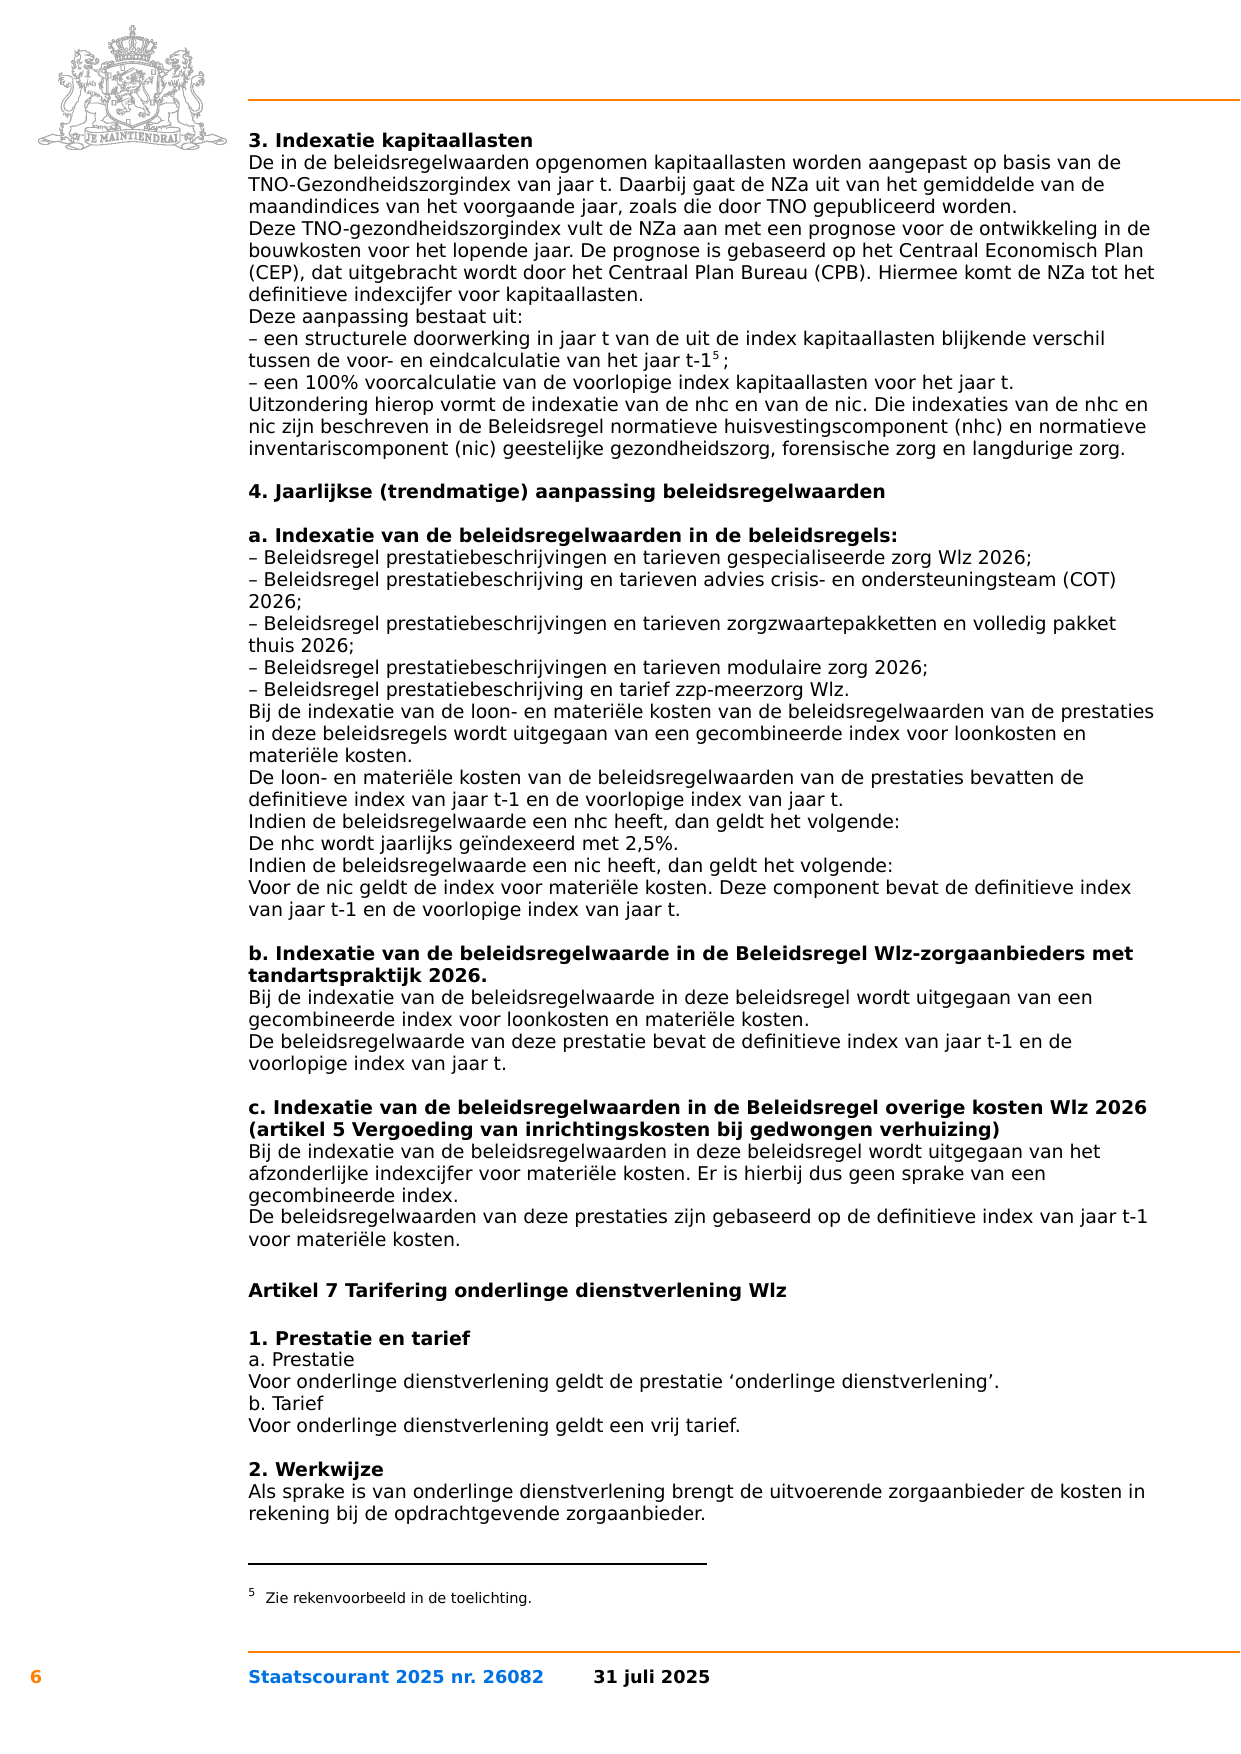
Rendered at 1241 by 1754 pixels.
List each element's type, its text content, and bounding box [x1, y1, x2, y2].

text – Beleidsregel prestatiebeschrijvingen en tarieven zorgzwaartepakketten en volledig pakket thuis 2026; [248, 613, 1163, 657]
picture [38, 25, 227, 150]
text Voor onderlinge dienstverlening geldt een vrij tarief. [248, 1415, 1163, 1437]
text – Beleidsregel prestatiebeschrijvingen en tarieven gespecialiseerde zorg Wlz 2026; [248, 547, 1163, 569]
subtitle b. Indexatie van de beleidsregelwaarde in de Beleidsregel Wlz-zorgaanbieders met tandartspraktijk 2026. [248, 943, 1163, 987]
text a. Prestatie [248, 1349, 1163, 1371]
subtitle a. Indexatie van de beleidsregelwaarden in de beleidsregels: [248, 525, 1163, 547]
subtitle 2. Werkwijze [248, 1459, 1163, 1481]
subtitle Artikel 7 Tarifering onderlinge dienstverlening Wlz [248, 1280, 1163, 1302]
text Bij de indexatie van de beleidsregelwaarde in deze beleidsregel wordt uitgegaan van een gecombineerde index voor loonkosten en materiële kosten. [248, 987, 1163, 1031]
text Zie rekenvoorbeeld in de toelichting. [248, 1586, 1163, 1608]
text Deze TNO-gezondheidszorgindex vult de NZa aan met een prognose voor de ontwikkeling in de bouwkosten voor het lopende jaar. De prognose is gebaseerd op het Centraal Economisch Plan (CEP), dat uitgebracht wordt door het Centraal Plan Bureau (CPB). Hiermee komt de NZa tot het definitieve indexcijfer voor kapitaallasten. [248, 218, 1163, 306]
text Bij de indexatie van de beleidsregelwaarden in deze beleidsregel wordt uitgegaan van het afzonderlijke indexcijfer voor materiële kosten. Er is hierbij dus geen sprake van een gecombineerde index. [248, 1141, 1163, 1206]
text Bij de indexatie van de loon- en materiële kosten van de beleidsregelwaarden van de prestaties in deze beleidsregels wordt uitgegaan van een gecombineerde index voor loonkosten en materiële kosten. [248, 701, 1163, 767]
text De nhc wordt jaarlijks geïndexeerd met 2,5%. [248, 833, 1163, 855]
text Deze aanpassing bestaat uit: [248, 306, 1163, 328]
text b. Tarief [248, 1393, 1163, 1415]
text – Beleidsregel prestatiebeschrijvingen en tarieven modulaire zorg 2026; [248, 657, 1163, 679]
subtitle 1. Prestatie en tarief [248, 1327, 1163, 1349]
text – Beleidsregel prestatiebeschrijving en tarieven advies crisis- en ondersteuningsteam (COT) 2026; [248, 569, 1163, 613]
text Indien de beleidsregelwaarde een nhc heeft, dan geldt het volgende: [248, 811, 1163, 833]
subtitle 4. Jaarlijkse (trendmatige) aanpassing beleidsregelwaarden [248, 481, 1163, 503]
text De loon- en materiële kosten van de beleidsregelwaarden van de prestaties bevatten de definitieve index van jaar t-1 en de voorlopige index van jaar t. [248, 767, 1163, 811]
text – Beleidsregel prestatiebeschrijving en tarief zzp-meerzorg Wlz. [248, 679, 1163, 701]
text Als sprake is van onderlinge dienstverlening brengt de uitvoerende zorgaanbieder de kosten in rekening bij de opdrachtgevende zorgaanbieder. [248, 1481, 1163, 1525]
text Voor de nic geldt de index voor materiële kosten. Deze component bevat de definitieve index van jaar t-1 en de voorlopige index van jaar t. [248, 877, 1163, 921]
subtitle c. Indexatie van de beleidsregelwaarden in de Beleidsregel overige kosten Wlz 2026 (artikel 5 Vergoeding van inrichtingskosten bij gedwongen verhuizing) [248, 1097, 1163, 1141]
text Indien de beleidsregelwaarde een nic heeft, dan geldt het volgende: [248, 855, 1163, 877]
subtitle 3. Indexatie kapitaallasten [248, 130, 1163, 152]
text – een structurele doorwerking in jaar t van de uit de index kapitaallasten blijkende verschil tussen de voor- en eindcalculatie van het jaar t-1; [248, 328, 1163, 372]
text Uitzondering hierop vormt de indexatie van de nhc en van de nic. Die indexaties van de nhc en nic zijn beschreven in de Beleidsregel normatieve huisvestingscomponent (nhc) en normatieve inventariscomponent (nic) geestelijke gezondheidszorg, forensische zorg en langdurige zorg. [248, 394, 1163, 459]
text De in de beleidsregelwaarden opgenomen kapitaallasten worden aangepast op basis van de TNO-Gezondheidszorgindex van jaar t. Daarbij gaat de NZa uit van het gemiddelde van de maandindices van het voorgaande jaar, zoals die door TNO gepubliceerd worden. [248, 152, 1163, 218]
text – een 100% voorcalculatie van de voorlopige index kapitaallasten voor het jaar t. [248, 372, 1163, 394]
text De beleidsregelwaarden van deze prestaties zijn gebaseerd op de definitieve index van jaar t-1 voor materiële kosten. [248, 1206, 1163, 1250]
text De beleidsregelwaarde van deze prestatie bevat de definitieve index van jaar t-1 en de voorlopige index van jaar t. [248, 1031, 1163, 1075]
text Voor onderlinge dienstverlening geldt de prestatie ‘onderlinge dienstverlening’. [248, 1371, 1163, 1393]
